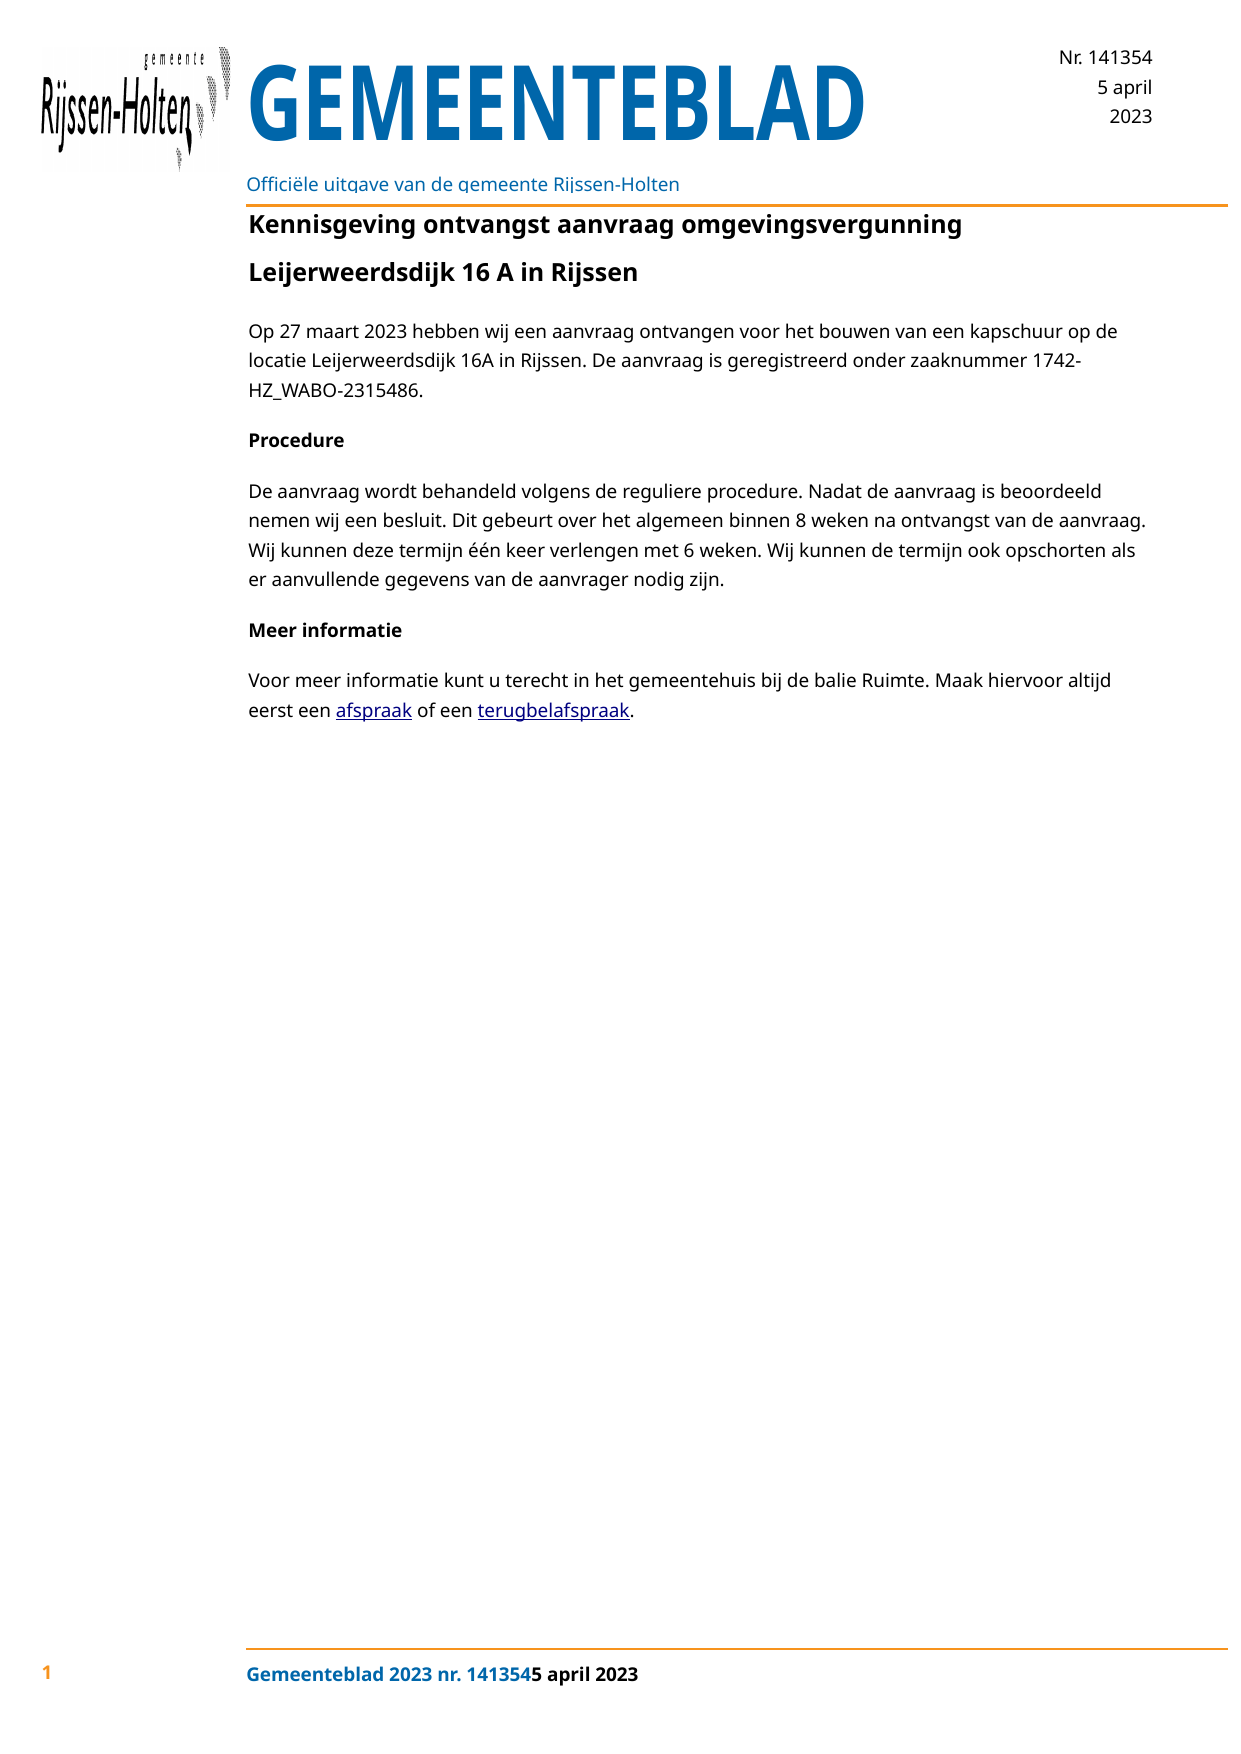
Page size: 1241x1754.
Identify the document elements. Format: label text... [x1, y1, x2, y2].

text Op 27 maart 2023 hebben wij een aanvraag ontvangen voor het bouwen van een kapschuur op de locatie Leijerweerdsdijk 16A in Rijssen. De aanvraag is geregistreerd onder zaaknummer 1742-HZ_WABO-2315486. [248, 318, 1152, 403]
picture [41, 47, 231, 172]
text Meer informatie [248, 617, 1152, 643]
text Kennisgeving ontvangst aanvraag omgevingsvergunning Leijerweerdsdijk 16 A in Rijssen [248, 207, 1152, 288]
text Voor meer informatie kunt u terecht in het gemeentehuis bij de balie Ruimte. Maak hiervoor altijd eerst een afspraak of een terugbelafspraak. [248, 667, 1152, 723]
text Procedure [248, 427, 1152, 453]
text De aanvraag wordt behandeld volgens de reguliere procedure. Nadat de aanvraag is beoordeeld nemen wij een besluit. Dit gebeurt over het algemeen binnen 8 weken na ontvangst van de aanvraag. Wij kunnen deze termijn één keer verlengen met 6 weken. Wij kunnen de termijn ook opschorten als er aanvullende gegevens van de aanvrager nodig zijn. [248, 478, 1152, 592]
